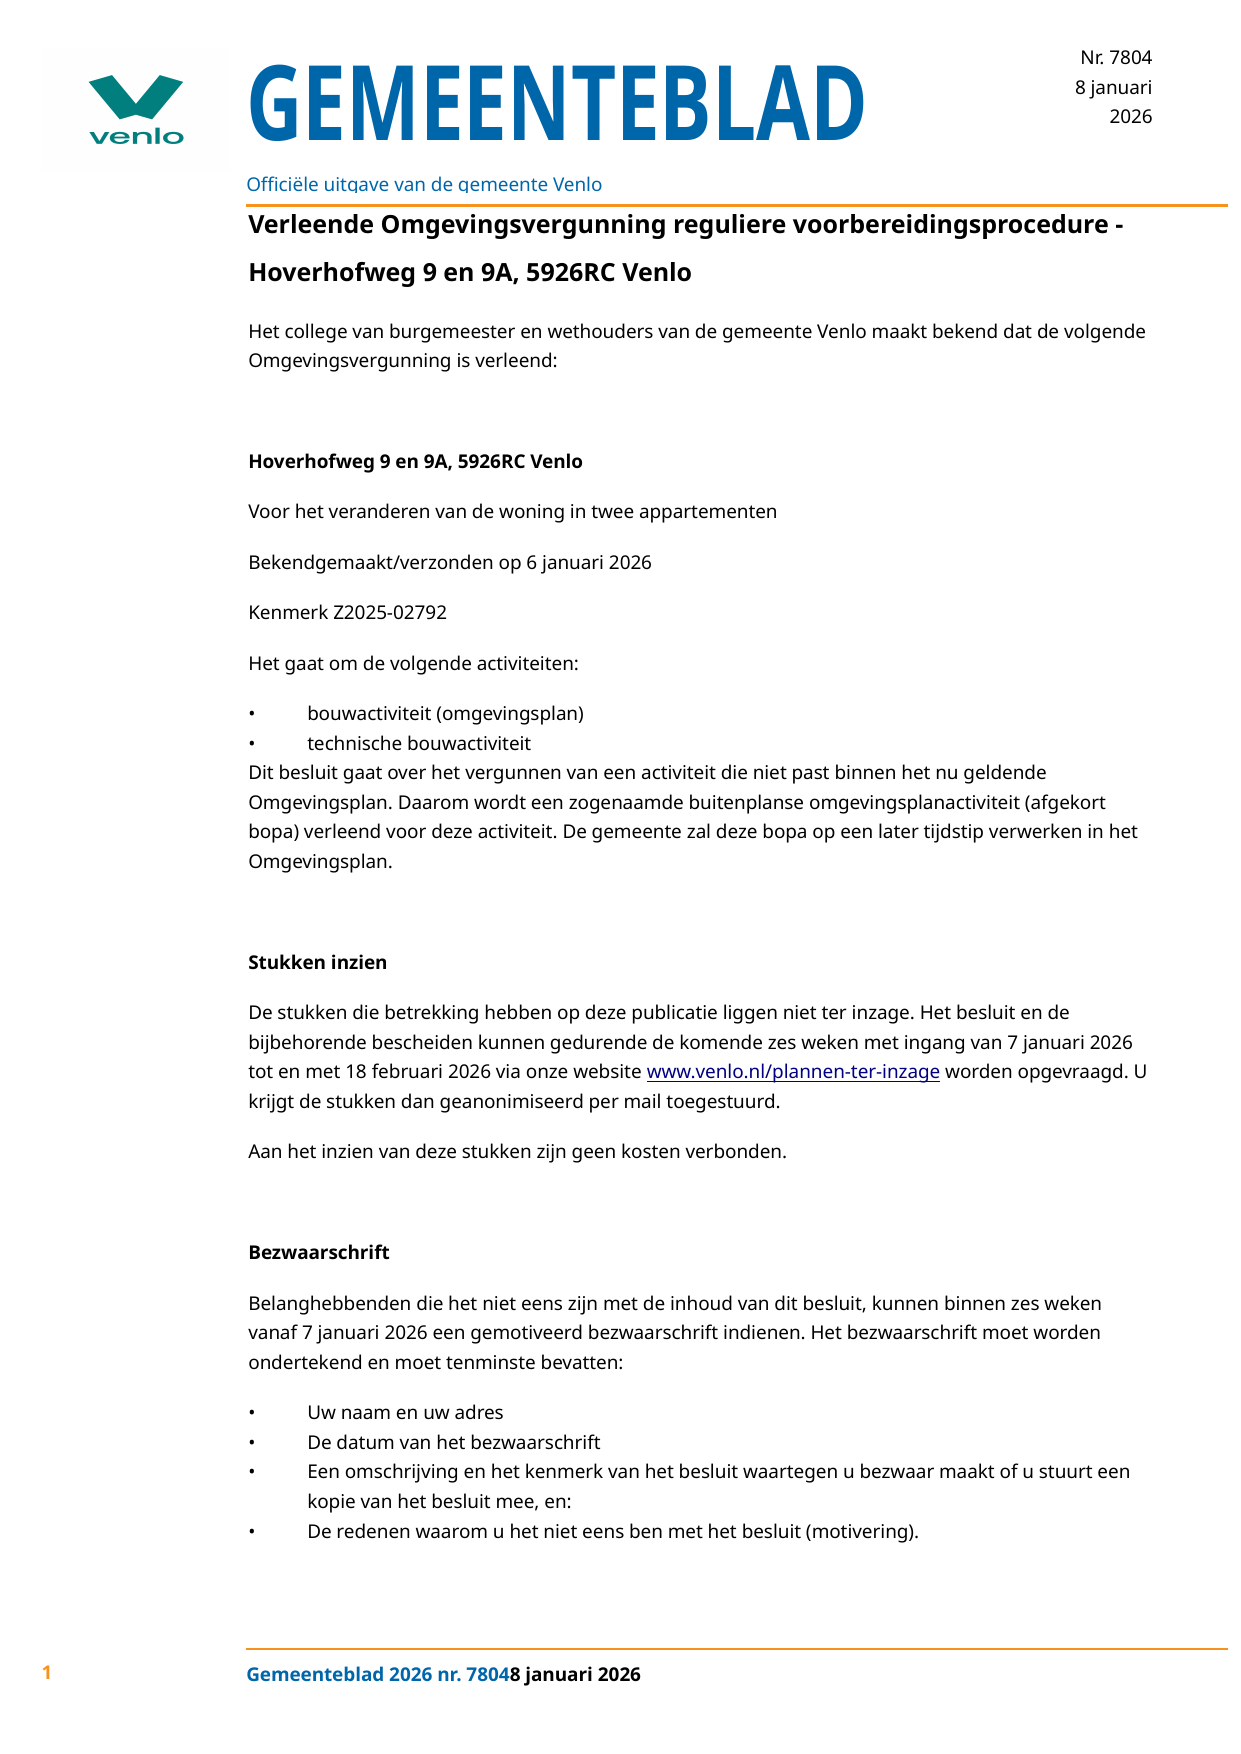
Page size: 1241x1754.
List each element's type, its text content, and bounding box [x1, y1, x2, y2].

picture [41, 47, 231, 172]
list De redenen waarom u het niet eens ben met het besluit (motivering). [248, 1518, 1152, 1544]
text Het college van burgemeester en wethouders van de gemeente Venlo maakt bekend dat de volgende Omgevingsvergunning is verleend: [248, 318, 1152, 373]
text Bezwaarschrift [248, 1239, 1152, 1265]
text De stukken die betrekking hebben op deze publicatie liggen niet ter inzage. Het besluit en de bijbehorende bescheiden kunnen gedurende de komende zes weken met ingang van 7 januari 2026 tot en met 18 februari 2026 via onze website www.venlo.nl/plannen-ter-inzage worden opgevraagd. U krijgt de stukken dan geanonimiseerd per mail toegestuurd. [248, 999, 1152, 1114]
list bouwactiviteit (omgevingsplan) [248, 700, 1152, 726]
list De datum van het bezwaarschrift [248, 1429, 1152, 1455]
list Een omschrijving en het kenmerk van het besluit waartegen u bezwaar maakt of u stuurt een kopie van het besluit mee, en: [248, 1459, 1152, 1514]
text Voor het veranderen van de woning in twee appartementen [248, 499, 1152, 524]
text Bekendgemaakt/verzonden op 6 januari 2026 [248, 549, 1152, 575]
list technische bouwactiviteit [248, 730, 1152, 756]
text Dit besluit gaat over het vergunnen van een activiteit die niet past binnen het nu geldende Omgevingsplan. Daarom wordt een zogenaamde buitenplanse omgevingsplanactiviteit (afgekort bopa) verleend voor deze activiteit. De gemeente zal deze bopa op een later tijdstip verwerken in het Omgevingsplan. [248, 759, 1152, 874]
text Belanghebbenden die het niet eens zijn met de inhoud van dit besluit, kunnen binnen zes weken vanaf 7 januari 2026 een gemotiveerd bezwaarschrift indienen. Het bezwaarschrift moet worden ondertekend en moet tenminste bevatten: [248, 1290, 1152, 1375]
text Aan het inzien van deze stukken zijn geen kosten verbonden. [248, 1139, 1152, 1164]
text Verleende Omgevingsvergunning reguliere voorbereidingsprocedure - Hoverhofweg 9 en 9A, 5926RC Venlo [248, 207, 1152, 288]
text Kenmerk Z2025-02792 [248, 599, 1152, 625]
list Uw naam en uw adres [248, 1399, 1152, 1425]
text Het gaat om de volgende activiteiten: [248, 650, 1152, 676]
text Hoverhofweg 9 en 9A, 5926RC Venlo [248, 448, 1152, 474]
text Stukken inzien [248, 949, 1152, 975]
